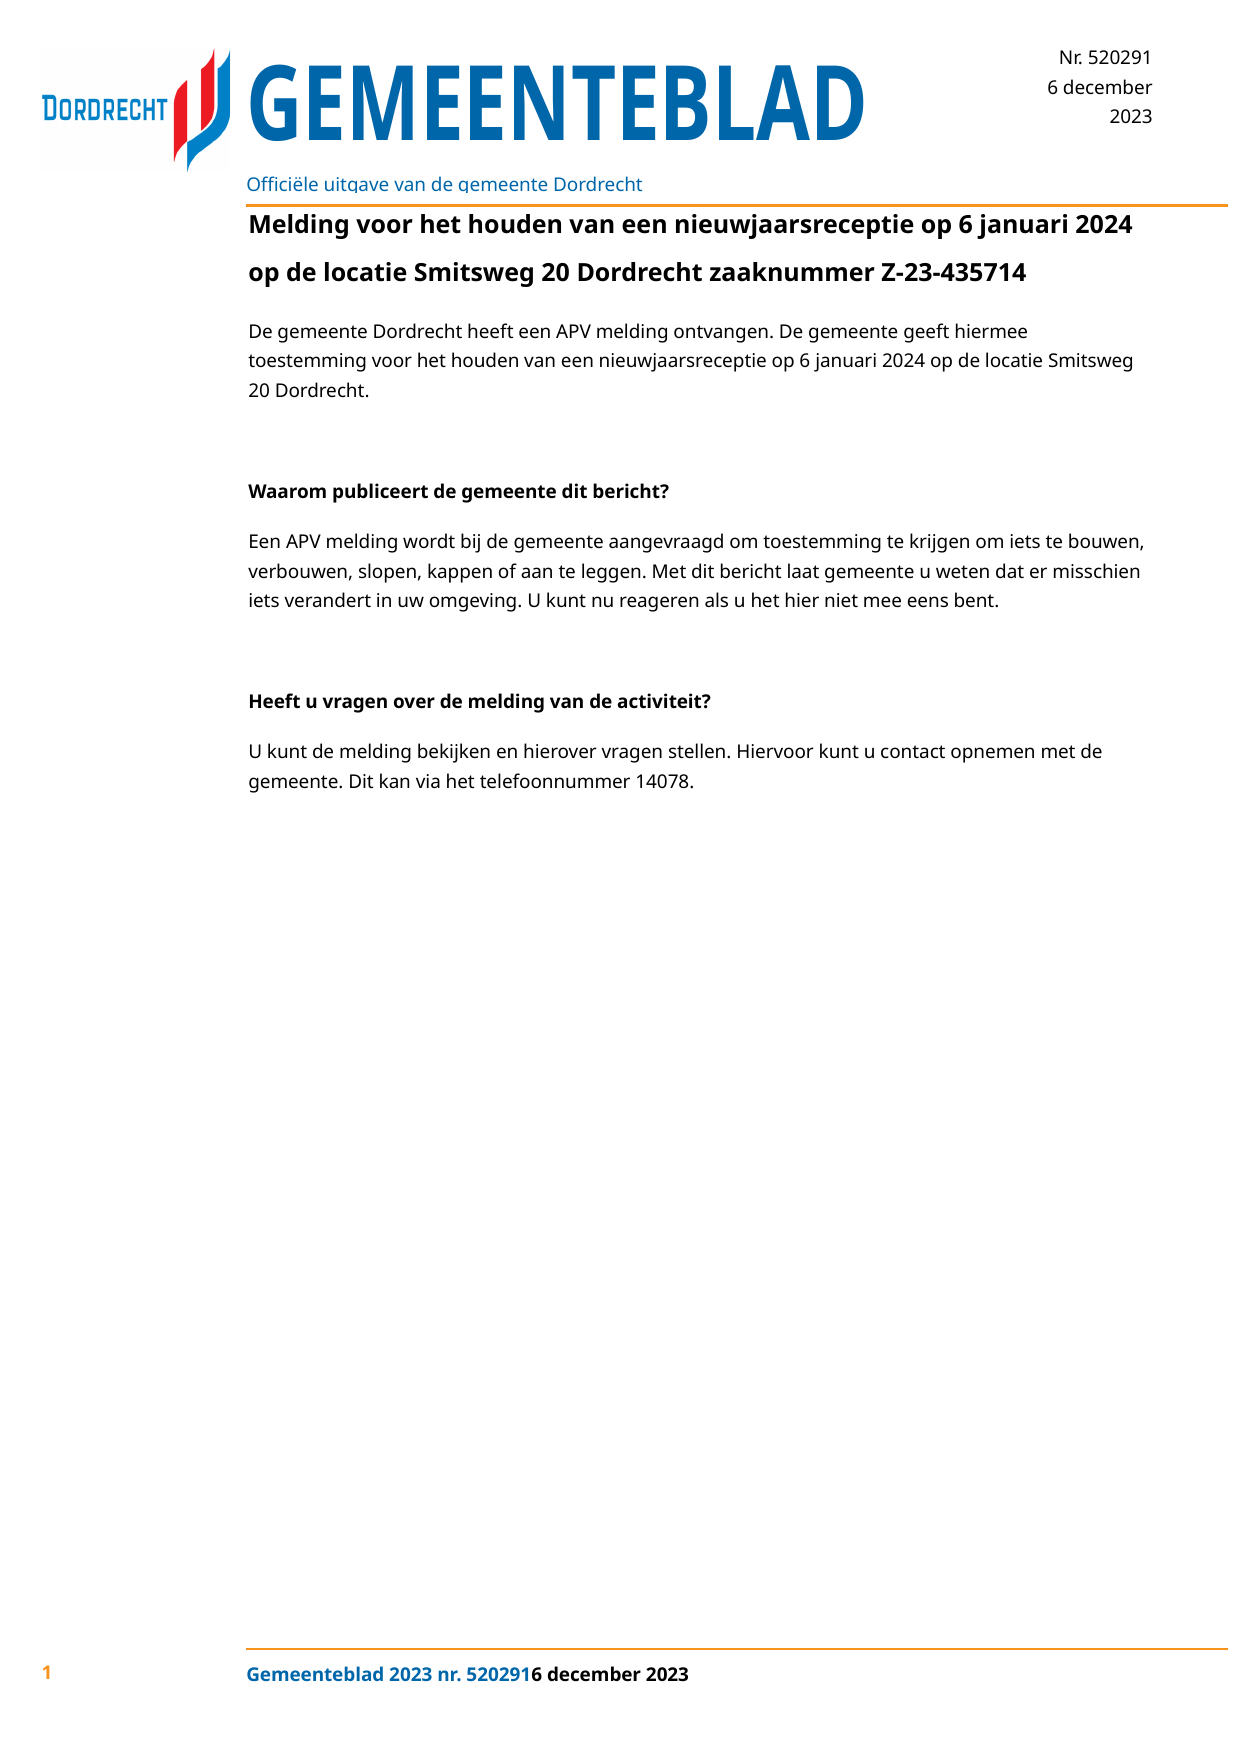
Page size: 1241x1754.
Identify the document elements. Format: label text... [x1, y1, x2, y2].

picture [41, 47, 231, 172]
text U kunt de melding bekijken en hierover vragen stellen. Hiervoor kunt u contact opnemen met de gemeente. Dit kan via het telefoonnummer 14078. [248, 739, 1152, 794]
text Een APV melding wordt bij de gemeente aangevraagd om toestemming te krijgen om iets te bouwen, verbouwen, slopen, kappen of aan te leggen. Met dit bericht laat gemeente u weten dat er misschien iets verandert in uw omgeving. U kunt nu reageren als u het hier niet mee eens bent. [248, 528, 1152, 613]
text Heeft u vragen over de melding van de activiteit? [248, 688, 1152, 714]
text Melding voor het houden van een nieuwjaarsreceptie op 6 januari 2024 op de locatie Smitsweg 20 Dordrecht zaaknummer Z-23-435714 [248, 207, 1152, 288]
text Waarom publiceert de gemeente dit bericht? [248, 478, 1152, 504]
text De gemeente Dordrecht heeft een APV melding ontvangen. De gemeente geeft hiermee toestemming voor het houden van een nieuwjaarsreceptie op 6 januari 2024 op de locatie Smitsweg 20 Dordrecht. [248, 318, 1152, 403]
